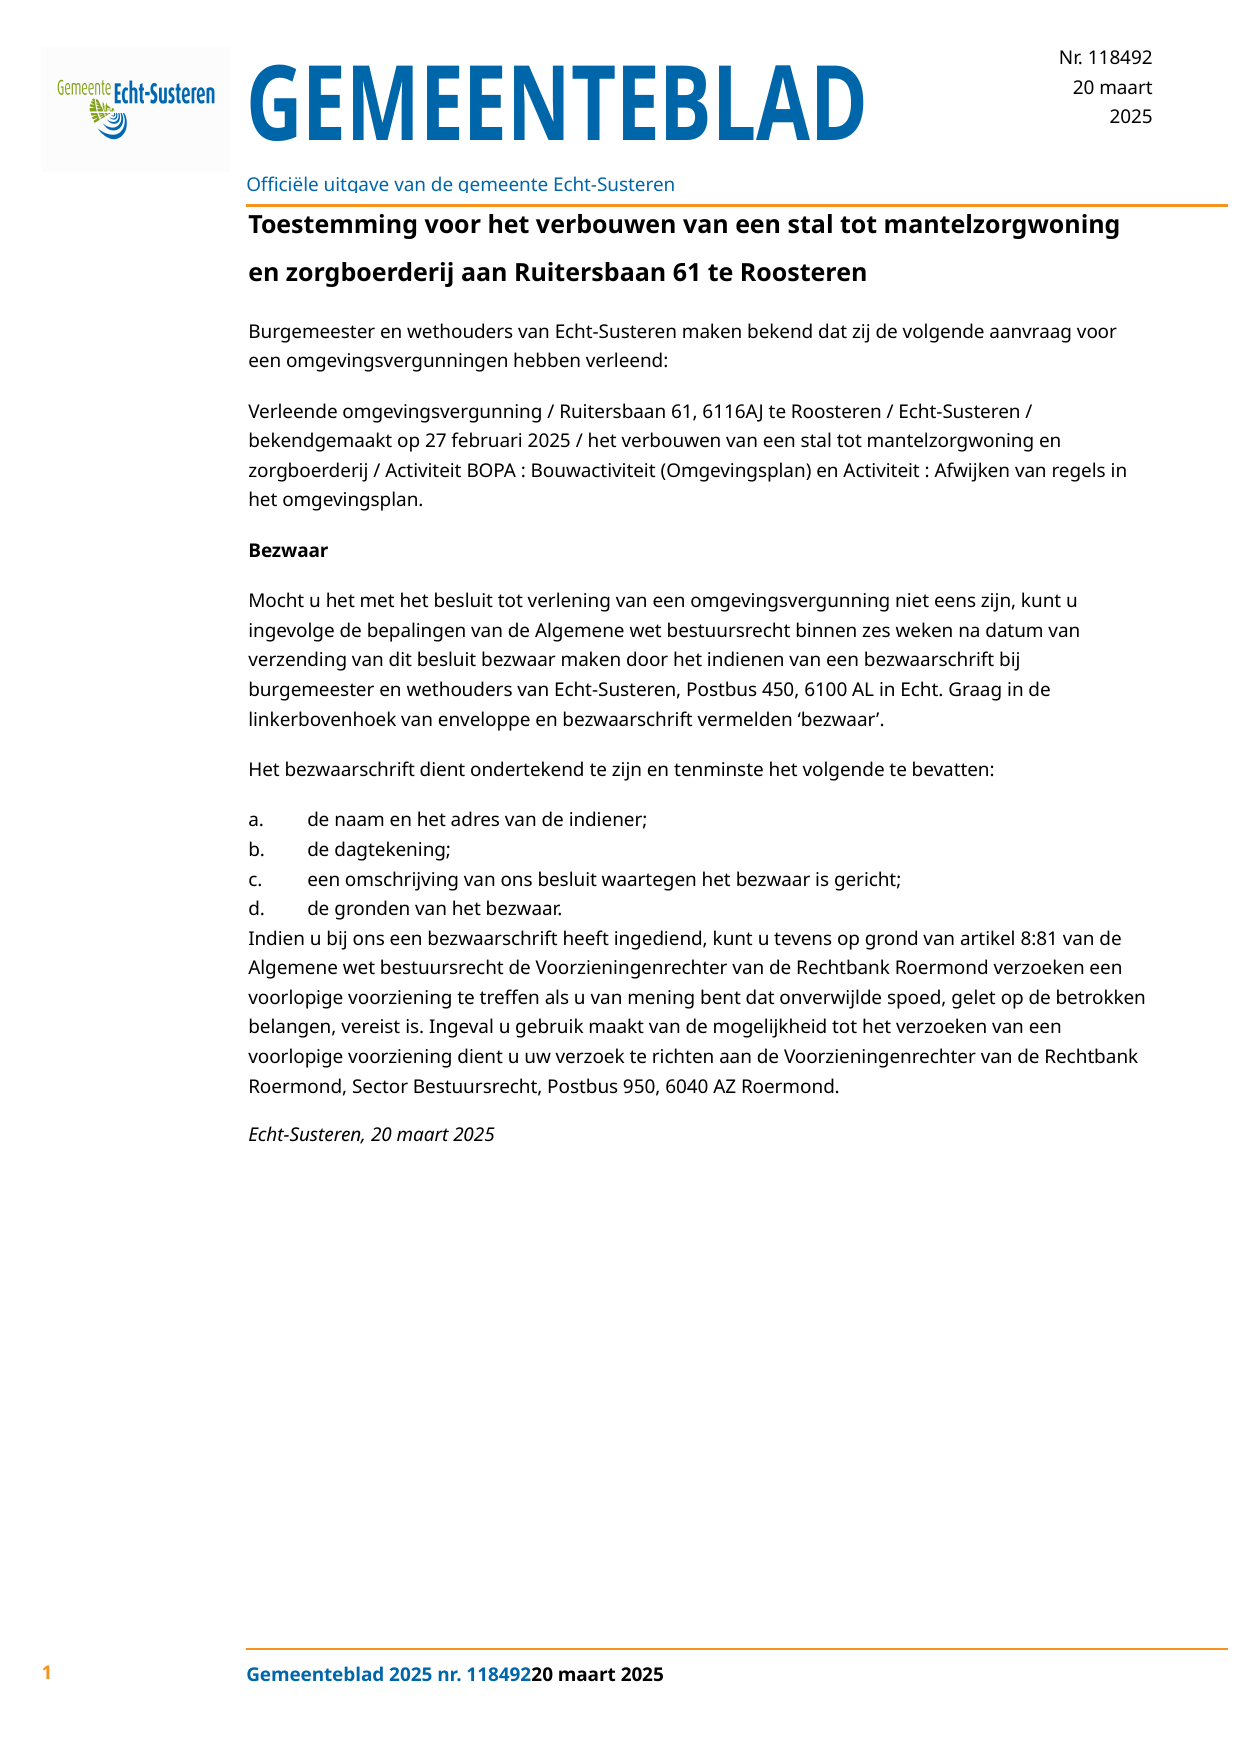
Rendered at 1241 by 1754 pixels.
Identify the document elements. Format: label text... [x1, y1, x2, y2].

text Toestemming voor het verbouwen van een stal tot mantelzorgwoning en zorgboerderij aan Ruitersbaan 61 te Roosteren [248, 207, 1152, 288]
list een omschrijving van ons besluit waartegen het bezwaar is gericht; [248, 866, 1152, 892]
text Echt-Susteren, 20 maart 2025 [248, 1121, 1152, 1146]
text Bezwaar [248, 537, 1152, 563]
text Het bezwaarschrift dient ondertekend te zijn en tenminste het volgende te bevatten: [248, 756, 1152, 782]
list de gronden van het bezwaar. [248, 895, 1152, 921]
text Mocht u het met het besluit tot verlening van een omgevingsvergunning niet eens zijn, kunt u ingevolge de bepalingen van de Algemene wet bestuursrecht binnen zes weken na datum van verzending van dit besluit bezwaar maken door het indienen van een bezwaarschrift bij burgemeester en wethouders van Echt-Susteren, Postbus 450, 6100 AL in Echt. Graag in de linkerbovenhoek van enveloppe en bezwaarschrift vermelden ‘bezwaar’. [248, 587, 1152, 732]
list de dagtekening; [248, 836, 1152, 862]
text Indien u bij ons een bezwaarschrift heeft ingediend, kunt u tevens op grond van artikel 8:81 van de Algemene wet bestuursrecht de Voorzieningenrechter van de Rechtbank Roermond verzoeken een voorlopige voorziening te treffen als u van mening bent dat onverwijlde spoed, gelet op de betrokken belangen, vereist is. Ingeval u gebruik maakt van de mogelijkheid tot het verzoeken van een voorlopige voorziening dient u uw verzoek te richten aan de Voorzieningenrechter van de Rechtbank Roermond, Sector Bestuursrecht, Postbus 950, 6040 AZ Roermond. [248, 925, 1152, 1099]
text Burgemeester en wethouders van Echt-Susteren maken bekend dat zij de volgende aanvraag voor een omgevingsvergunningen hebben verleend: [248, 318, 1152, 373]
list de naam en het adres van de indiener; [248, 807, 1152, 832]
text Verleende omgevingsvergunning / Ruitersbaan 61, 6116AJ te Roosteren / Echt-Susteren / bekendgemaakt op 27 februari 2025 / het verbouwen van een stal tot mantelzorgwoning en zorgboerderij / Activiteit BOPA : Bouwactiviteit (Omgevingsplan) en Activiteit : Afwijken van regels in het omgevingsplan. [248, 398, 1152, 512]
picture [41, 47, 231, 172]
